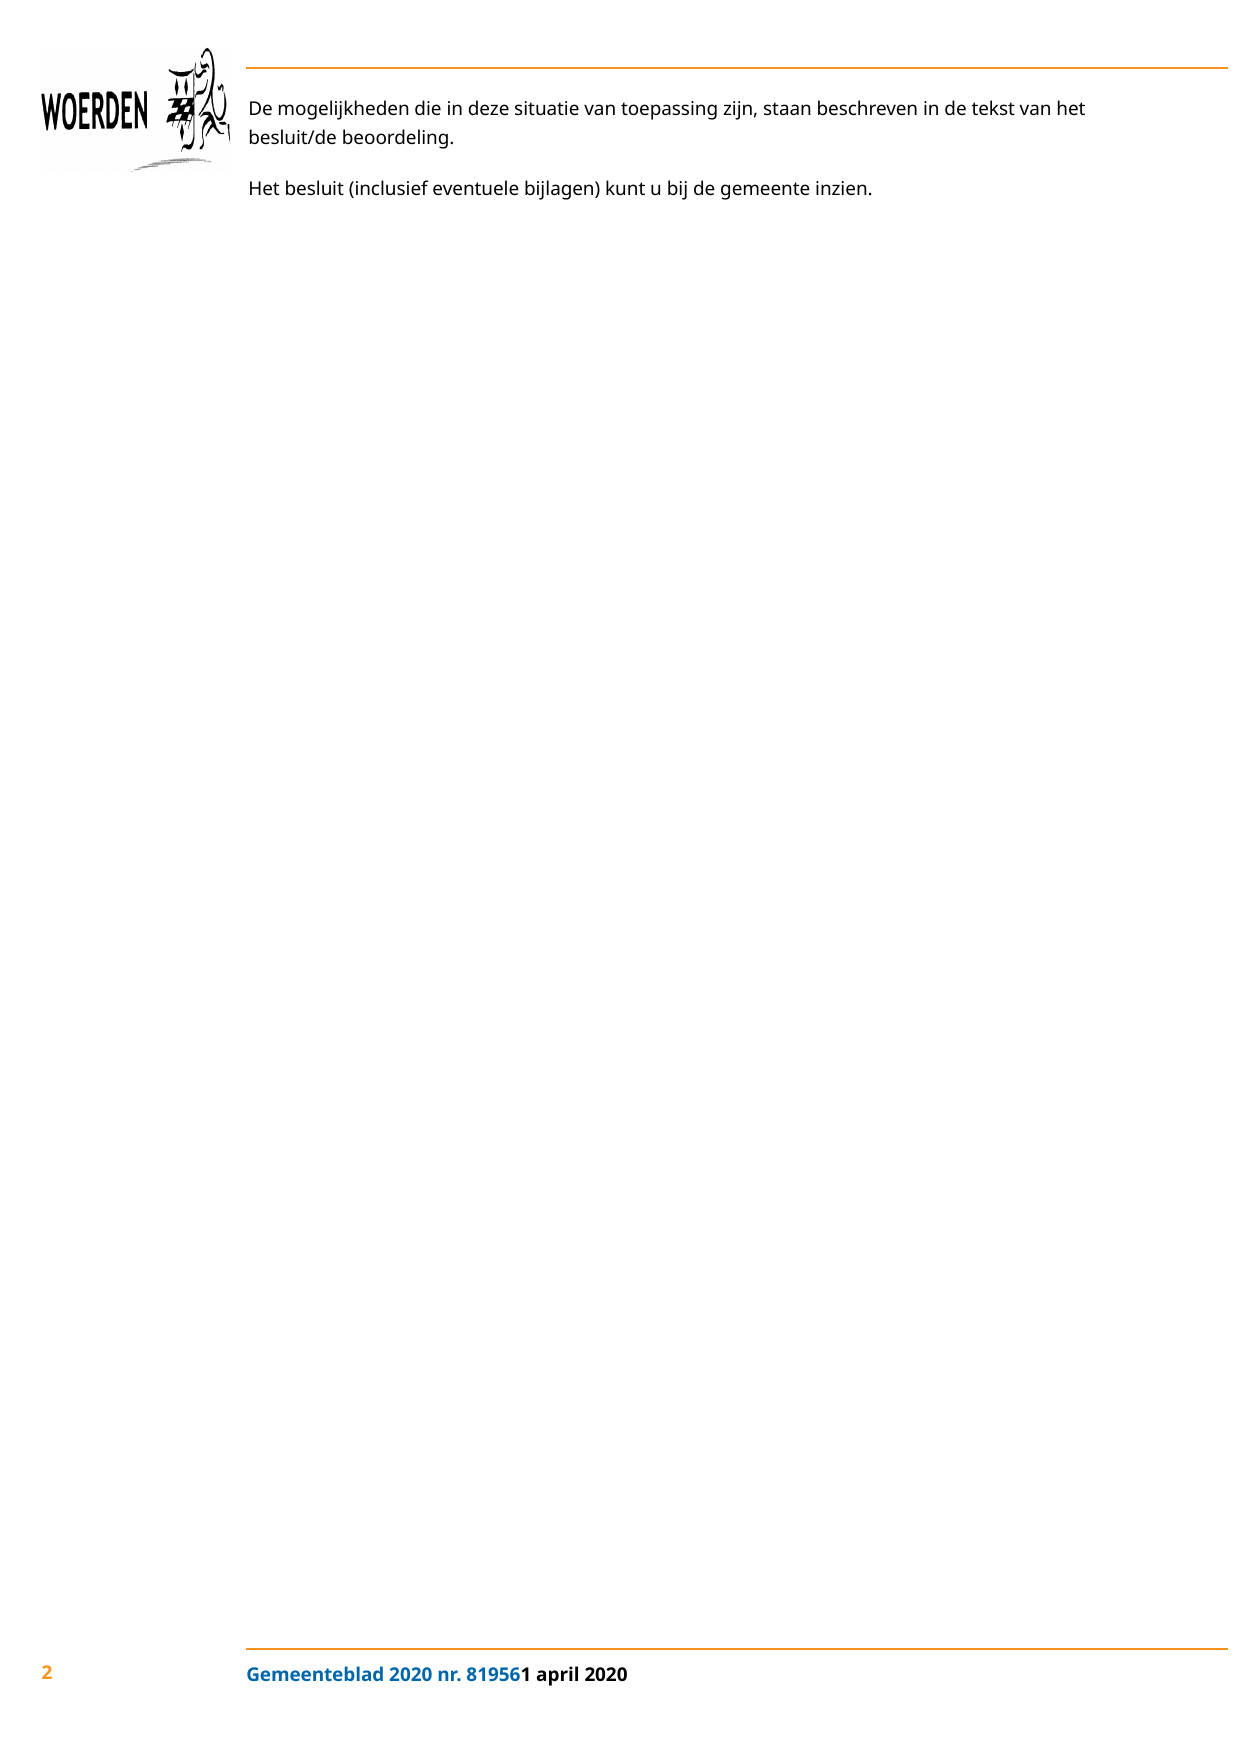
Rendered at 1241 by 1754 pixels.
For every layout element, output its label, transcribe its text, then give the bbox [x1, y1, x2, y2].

text Het besluit (inclusief eventuele bijlagen) kunt u bij de gemeente inzien. [248, 175, 1152, 201]
text De mogelijkheden die in deze situatie van toepassing zijn, staan beschreven in de tekst van het besluit/de beoordeling. [248, 95, 1152, 150]
picture [41, 47, 231, 172]
